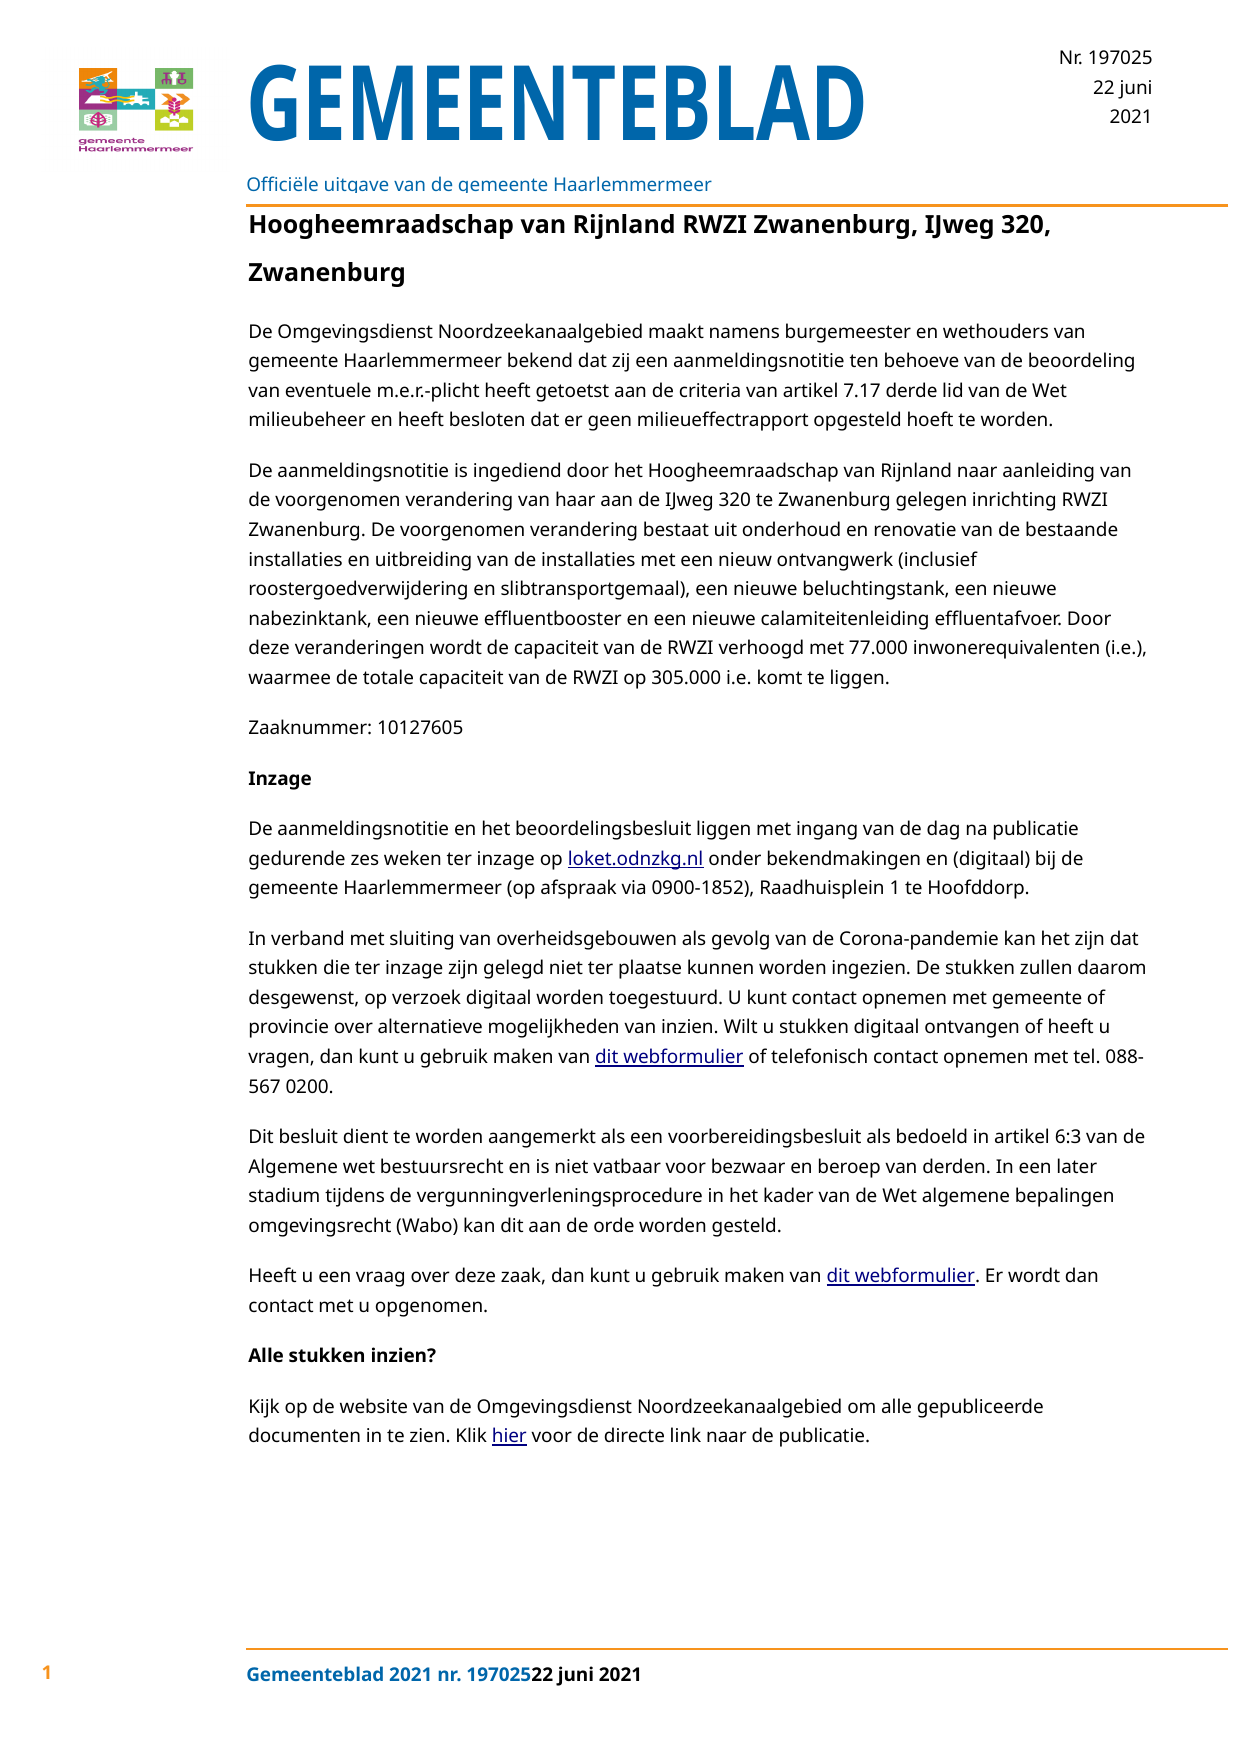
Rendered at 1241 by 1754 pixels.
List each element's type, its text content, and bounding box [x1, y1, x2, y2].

text Alle stukken inzien? [248, 1342, 1152, 1368]
text Zaaknummer: 10127605 [248, 714, 1152, 740]
text Inzage [248, 765, 1152, 791]
text Heeft u een vraag over deze zaak, dan kunt u gebruik maken van dit webformulier. Er wordt dan contact met u opgenomen. [248, 1262, 1152, 1318]
text De Omgevingsdienst Noordzeekanaalgebied maakt namens burgemeester en wethouders van gemeente Haarlemmermeer bekend dat zij een aanmeldingsnotitie ten behoeve van de beoordeling van eventuele m.e.r.-plicht heeft getoetst aan de criteria van artikel 7.17 derde lid van de Wet milieubeheer en heeft besloten dat er geen milieueffectrapport opgesteld hoeft te worden. [248, 318, 1152, 432]
text In verband met sluiting van overheidsgebouwen als gevolg van de Corona-pandemie kan het zijn dat stukken die ter inzage zijn gelegd niet ter plaatse kunnen worden ingezien. De stukken zullen daarom desgewenst, op verzoek digitaal worden toegestuurd. U kunt contact opnemen met gemeente of provincie over alternatieve mogelijkheden van inzien. Wilt u stukken digitaal ontvangen of heeft u vragen, dan kunt u gebruik maken van dit webformulier of telefonisch contact opnemen met tel. 088-567 0200. [248, 925, 1152, 1099]
text Kijk op de website van de Omgevingsdienst Noordzeekanaalgebied om alle gepubliceerde documenten in te zien. Klik hier voor de directe link naar de publicatie. [248, 1393, 1152, 1448]
text Dit besluit dient te worden aangemerkt als een voorbereidingsbesluit als bedoeld in artikel 6:3 van de Algemene wet bestuursrecht en is niet vatbaar voor bezwaar en beroep van derden. In een later stadium tijdens de vergunningverleningsprocedure in het kader van de Wet algemene bepalingen omgevingsrecht (Wabo) kan dit aan de orde worden gesteld. [248, 1123, 1152, 1238]
picture [41, 47, 231, 172]
text Hoogheemraadschap van Rijnland RWZI Zwanenburg, IJweg 320, Zwanenburg [248, 207, 1152, 288]
text De aanmeldingsnotitie is ingediend door het Hoogheemraadschap van Rijnland naar aanleiding van de voorgenomen verandering van haar aan de IJweg 320 te Zwanenburg gelegen inrichting RWZI Zwanenburg. De voorgenomen verandering bestaat uit onderhoud en renovatie van de bestaande installaties en uitbreiding van de installaties met een nieuw ontvangwerk (inclusief roostergoedverwijdering en slibtransportgemaal), een nieuwe beluchtingstank, een nieuwe nabezinktank, een nieuwe effluentbooster en een nieuwe calamiteitenleiding effluentafvoer. Door deze veranderingen wordt de capaciteit van de RWZI verhoogd met 77.000 inwonerequivalenten (i.e.), waarmee de totale capaciteit van de RWZI op 305.000 i.e. komt te liggen. [248, 457, 1152, 690]
text De aanmeldingsnotitie en het beoordelingsbesluit liggen met ingang van de dag na publicatie gedurende zes weken ter inzage op loket.odnzkg.nl onder bekendmakingen en (digitaal) bij de gemeente Haarlemmermeer (op afspraak via 0900-1852), Raadhuisplein 1 te Hoofddorp. [248, 815, 1152, 900]
